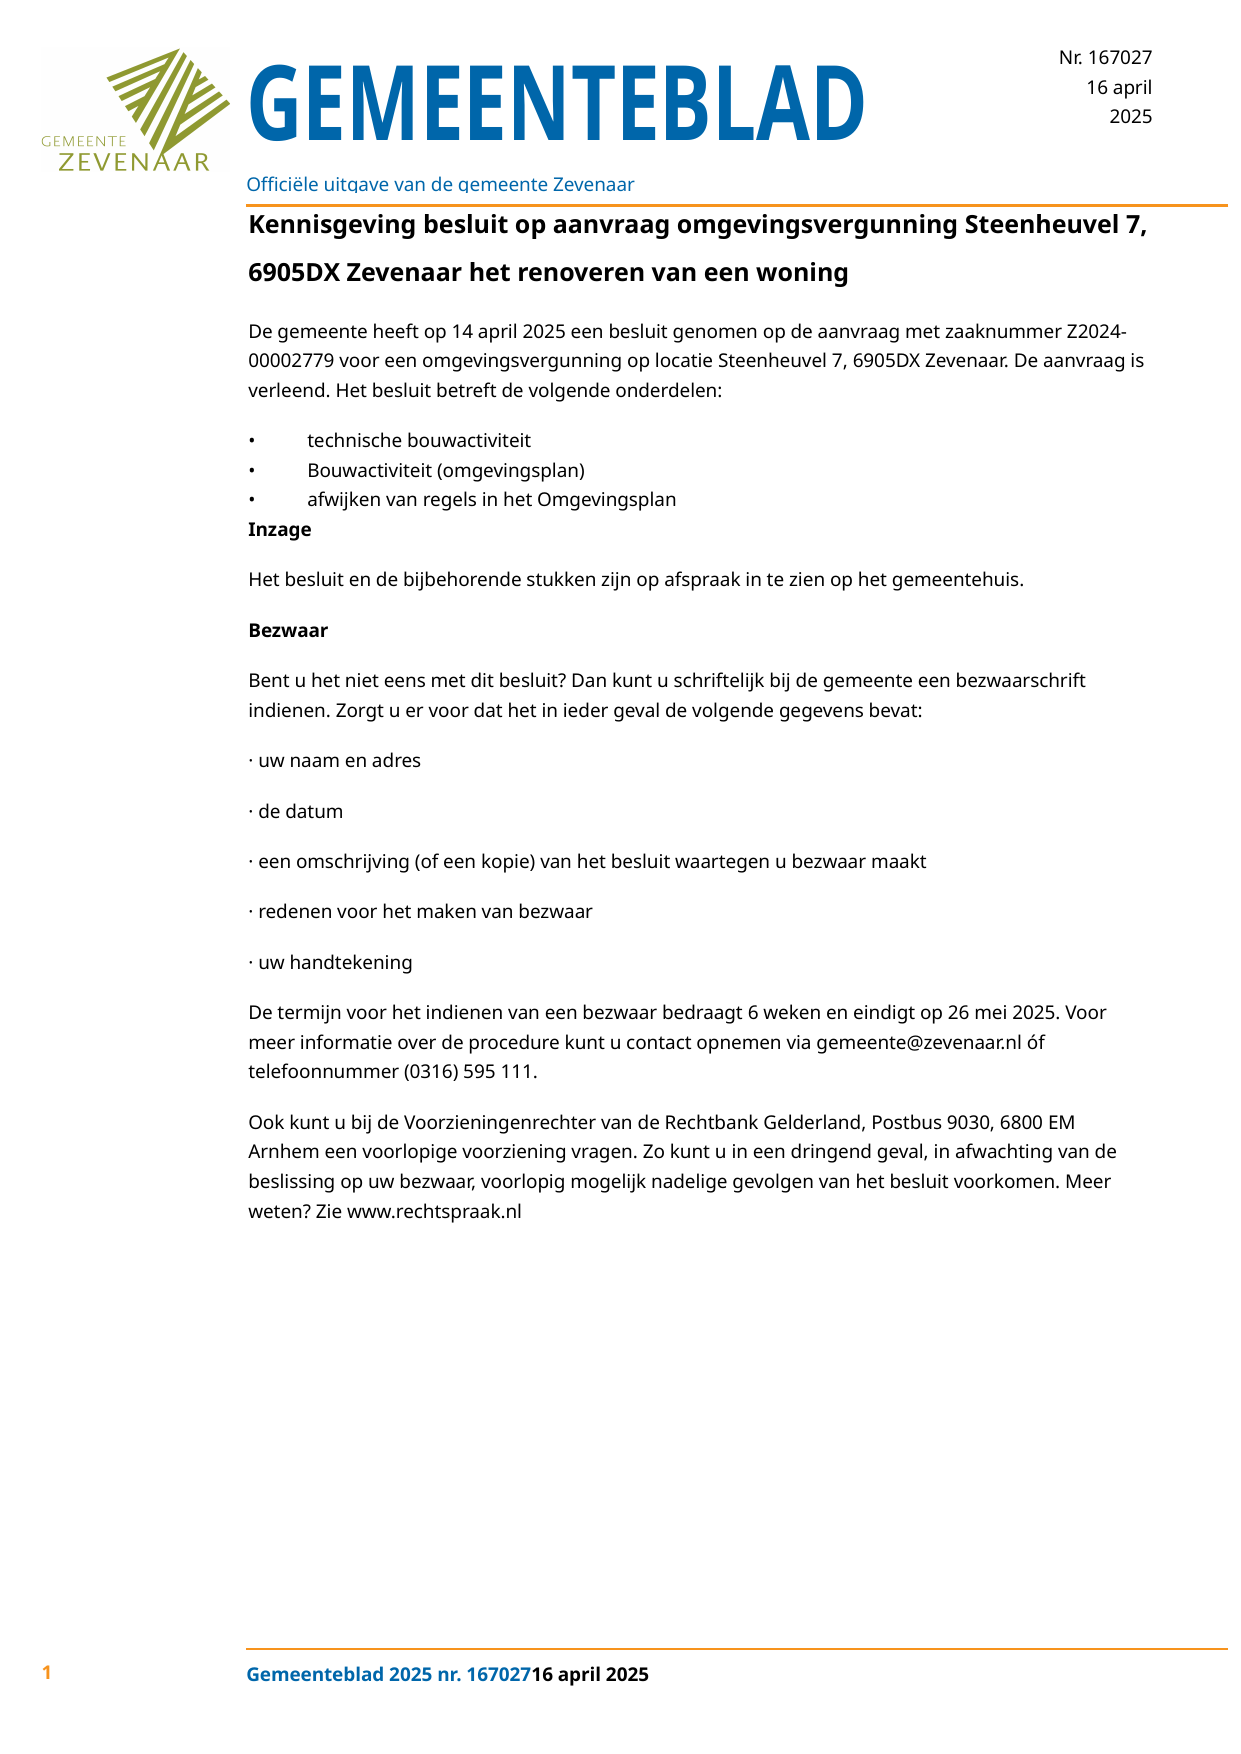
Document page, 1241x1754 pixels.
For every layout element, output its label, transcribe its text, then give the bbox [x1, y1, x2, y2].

list technische bouwactiviteit [248, 427, 1152, 453]
text De gemeente heeft op 14 april 2025 een besluit genomen op de aanvraag met zaaknummer Z2024-00002779 voor een omgevingsvergunning op locatie Steenheuvel 7, 6905DX Zevenaar. De aanvraag is verleend. Het besluit betreft de volgende onderdelen: [248, 318, 1152, 403]
picture [41, 47, 231, 172]
list afwijken van regels in het Omgevingsplan [248, 487, 1152, 512]
text · uw naam en adres [248, 747, 1152, 773]
text De termijn voor het indienen van een bezwaar bedraagt 6 weken en eindigt op 26 mei 2025. Voor meer informatie over de procedure kunt u contact opnemen via gemeente@zevenaar.nl óf telefoonnummer (0316) 595 111. [248, 999, 1152, 1084]
text · redenen voor het maken van bezwaar [248, 899, 1152, 924]
text Bezwaar [248, 617, 1152, 643]
text Inzage [248, 516, 1152, 542]
text Het besluit en de bijbehorende stukken zijn op afspraak in te zien op het gemeentehuis. [248, 567, 1152, 592]
text · uw handtekening [248, 949, 1152, 975]
list Bouwactiviteit (omgevingsplan) [248, 457, 1152, 483]
text · de datum [248, 798, 1152, 824]
text Ook kunt u bij de Voorzieningenrechter van de Rechtbank Gelderland, Postbus 9030, 6800 EM Arnhem een voorlopige voorziening vragen. Zo kunt u in een dringend geval, in afwachting van de beslissing op uw bezwaar, voorlopig mogelijk nadelige gevolgen van het besluit voorkomen. Meer weten? Zie www.rechtspraak.nl [248, 1109, 1152, 1224]
text Kennisgeving besluit op aanvraag omgevingsvergunning Steenheuvel 7, 6905DX Zevenaar het renoveren van een woning [248, 207, 1152, 288]
text · een omschrijving (of een kopie) van het besluit waartegen u bezwaar maakt [248, 848, 1152, 874]
text Bent u het niet eens met dit besluit? Dan kunt u schriftelijk bij de gemeente een bezwaarschrift indienen. Zorgt u er voor dat het in ieder geval de volgende gegevens bevat: [248, 667, 1152, 723]
